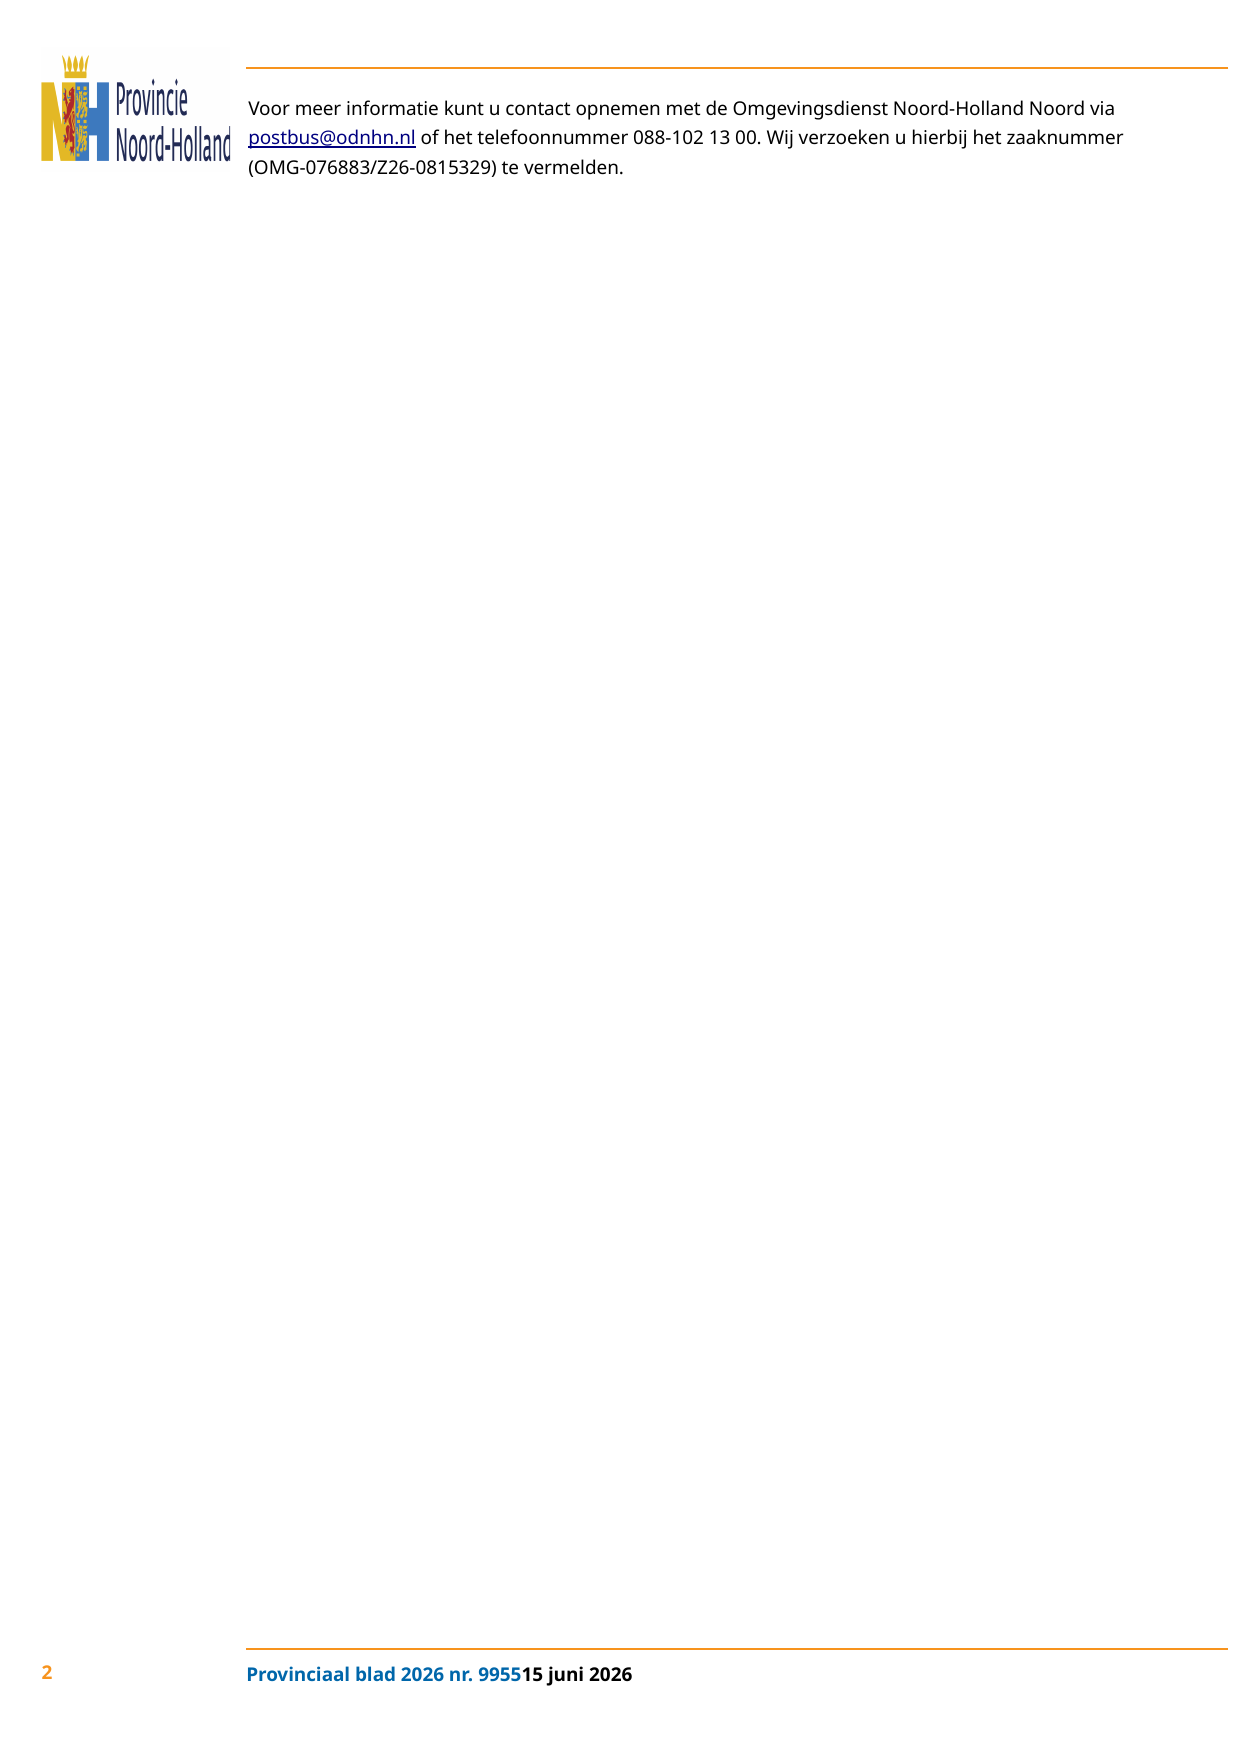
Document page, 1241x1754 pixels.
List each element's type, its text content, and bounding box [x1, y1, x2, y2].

picture [41, 47, 231, 172]
text Voor meer informatie kunt u contact opnemen met de Omgevingsdienst Noord-Holland Noord via postbus@odnhn.nl of het telefoonnummer 088-102 13 00. Wij verzoeken u hierbij het zaaknummer (OMG-076883/Z26-0815329) te vermelden. [248, 95, 1152, 180]
